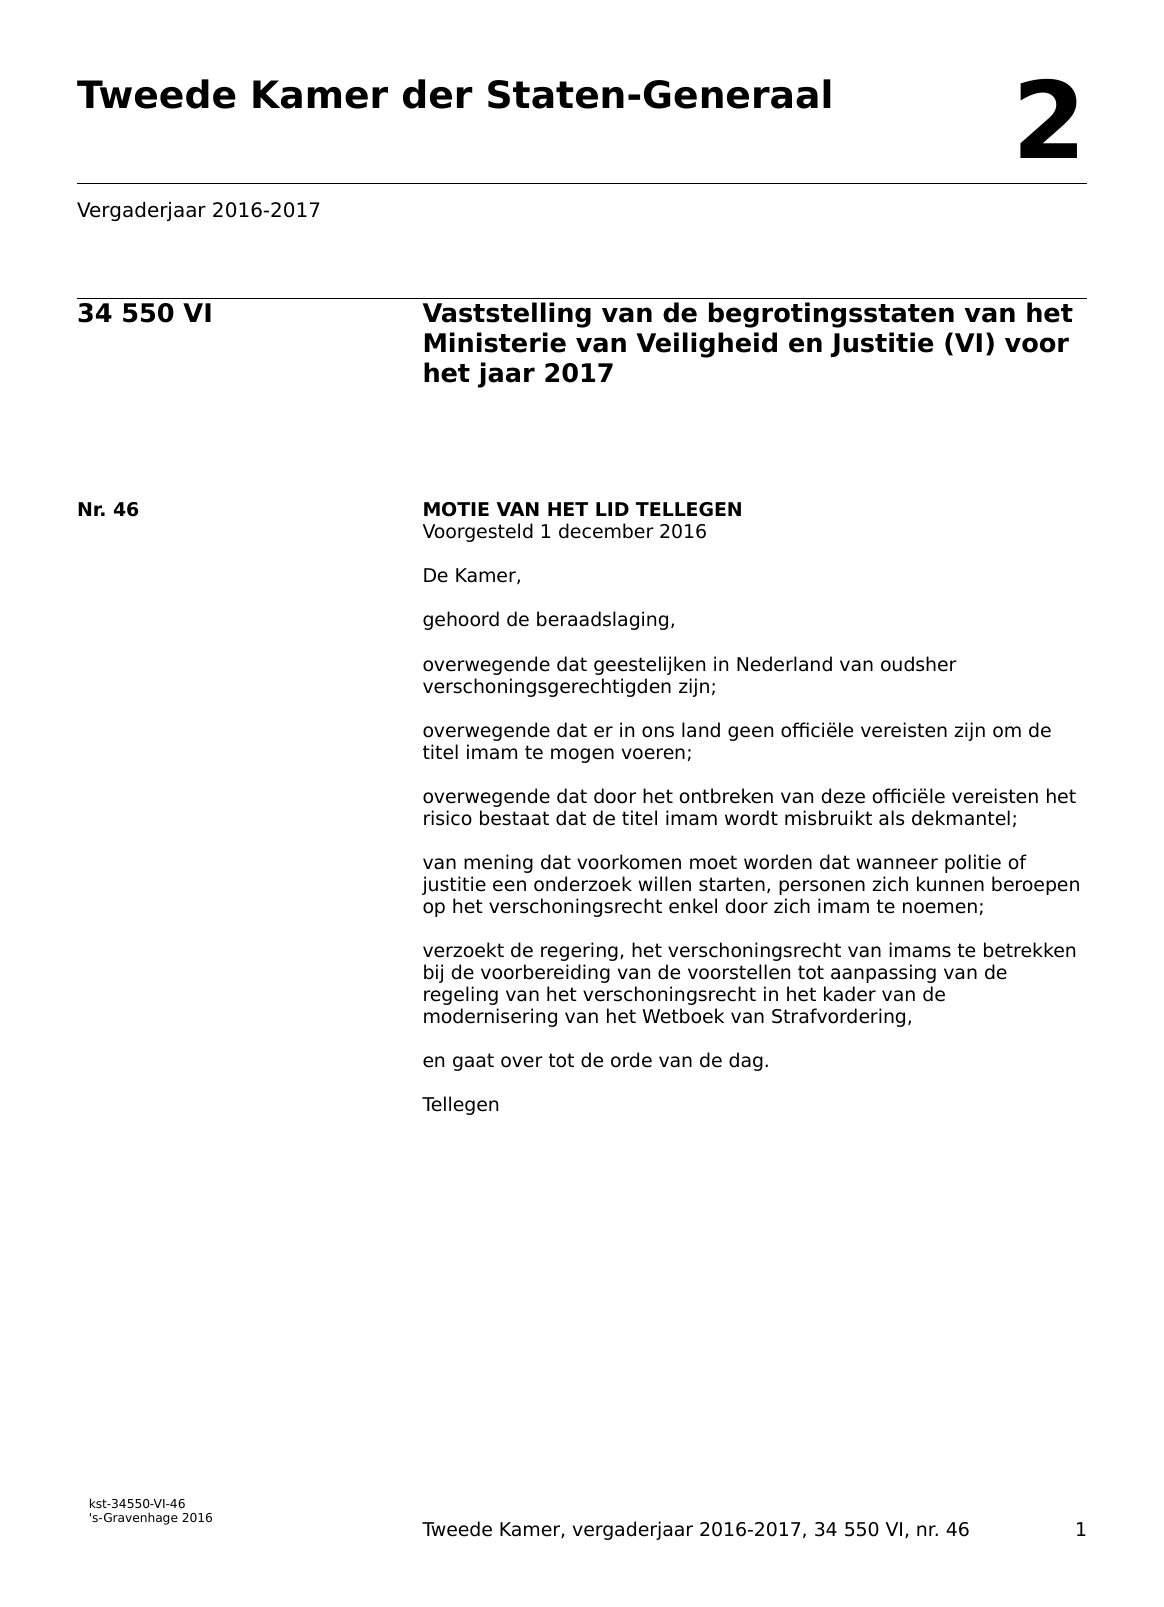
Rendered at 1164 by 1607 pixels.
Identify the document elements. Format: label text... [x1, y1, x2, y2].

text overwegende dat door het ontbreken van deze officiële vereisten het risico bestaat dat de titel imam wordt misbruikt als dekmantel; [422, 786, 1087, 830]
text Tellegen [422, 1094, 1087, 1116]
text kst-34550-VI-46 [88, 1497, 323, 1511]
text en gaat over tot de orde van de dag. [422, 1050, 1087, 1072]
table_header Tweede Kamer der Staten-Generaal [77, 59, 886, 183]
table_cell Vergaderjaar 2016-2017 [77, 184, 1087, 298]
text 's-Gravenhage 2016 [88, 1511, 323, 1525]
text De Kamer, [422, 565, 1087, 587]
text overwegende dat geestelijken in Nederland van oudsher verschoningsgerechtigden zijn; [422, 653, 1087, 697]
text van mening dat voorkomen moet worden dat wanneer politie of justitie een onderzoek willen starten, personen zich kunnen beroepen op het verschoningsrecht enkel door zich imam te noemen; [422, 852, 1087, 918]
subtitle 34 550 VI Vaststelling van de begrotingsstaten van het Ministerie van Veiligheid en Justitie (VI) voor het jaar 2017 [77, 299, 1087, 388]
text Voorgesteld 1 december 2016 [422, 521, 1087, 543]
text overwegende dat er in ons land geen officiële vereisten zijn om de titel imam te mogen voeren; [422, 720, 1087, 764]
text verzoekt de regering, het verschoningsrecht van imams te betrekken bij de voorbereiding van de voorstellen tot aanpassing van de regeling van het verschoningsrecht in het kader van de modernisering van het Wetboek van Strafvordering, [422, 940, 1087, 1028]
subtitle Nr. 46 MOTIE VAN HET LID TELLEGEN [77, 499, 1087, 521]
text gehoord de beraadslaging, [422, 609, 1087, 631]
table_header 2 [886, 59, 1087, 183]
